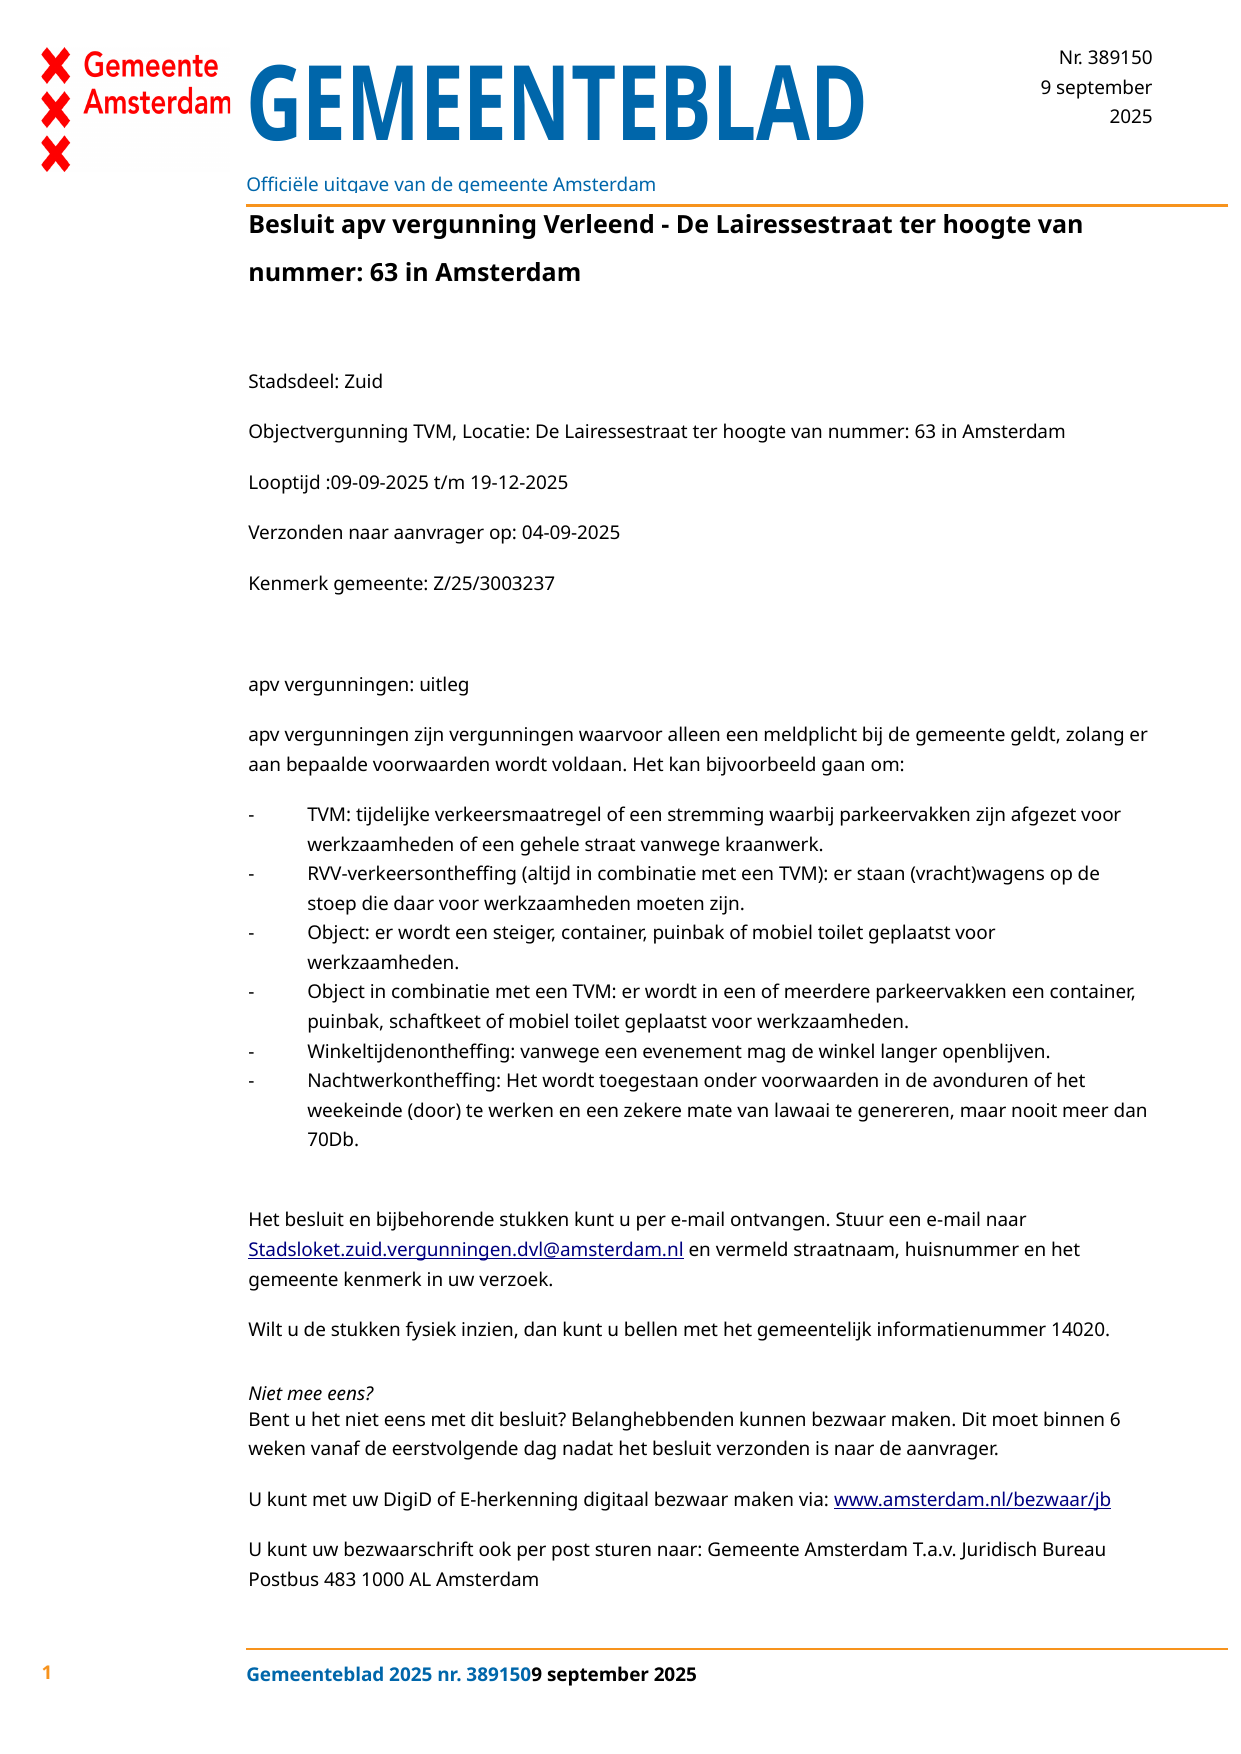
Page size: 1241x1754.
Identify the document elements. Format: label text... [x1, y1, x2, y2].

text Niet mee eens? [248, 1380, 1152, 1406]
text U kunt met uw DigiD of E-herkenning digitaal bezwaar maken via: www.amsterdam.nl/bezwaar/jb [248, 1486, 1152, 1512]
text Stadsdeel: Zuid [248, 368, 1152, 394]
list Object in combinatie met een TVM: er wordt in een of meerdere parkeervakken een container, puinbak, schaftkeet of mobiel toilet geplaatst voor werkzaamheden. [248, 979, 1152, 1034]
text apv vergunningen: uitleg [248, 671, 1152, 697]
list TVM: tijdelijke verkeersmaatregel of een stremming waarbij parkeervakken zijn afgezet voor werkzaamheden of een gehele straat vanwege kraanwerk. [248, 801, 1152, 857]
list Nachtwerkontheffing: Het wordt toegestaan onder voorwaarden in de avonduren of het weekeinde (door) te werken en een zekere mate van lawaai te genereren, maar nooit meer dan 70Db. [248, 1067, 1152, 1152]
text Objectvergunning TVM, Locatie: De Lairessestraat ter hoogte van nummer: 63 in Amsterdam [248, 419, 1152, 444]
list Object: er wordt een steiger, container, puinbak of mobiel toilet geplaatst voor werkzaamheden. [248, 919, 1152, 975]
picture [41, 47, 231, 172]
text Besluit apv vergunning Verleend - De Lairessestraat ter hoogte van nummer: 63 in Amsterdam [248, 207, 1152, 288]
text Looptijd :09-09-2025 t/m 19-12-2025 [248, 469, 1152, 495]
text Bent u het niet eens met dit besluit? Belanghebbenden kunnen bezwaar maken. Dit moet binnen 6 weken vanaf de eerstvolgende dag nadat het besluit verzonden is naar de aanvrager. [248, 1406, 1152, 1461]
text Verzonden naar aanvrager op: 04-09-2025 [248, 519, 1152, 545]
list RVV-verkeersontheffing (altijd in combinatie met een TVM): er staan (vracht)wagens op de stoep die daar voor werkzaamheden moeten zijn. [248, 860, 1152, 916]
text apv vergunningen zijn vergunningen waarvoor alleen een meldplicht bij de gemeente geldt, zolang er aan bepaalde voorwaarden wordt voldaan. Het kan bijvoorbeeld gaan om: [248, 721, 1152, 777]
text Kenmerk gemeente: Z/25/3003237 [248, 570, 1152, 596]
list Winkeltijdenontheffing: vanwege een evenement mag de winkel langer openblijven. [248, 1038, 1152, 1064]
text U kunt uw bezwaarschrift ook per post sturen naar: Gemeente Amsterdam T.a.v. Juridisch Bureau Postbus 483 1000 AL Amsterdam [248, 1536, 1152, 1592]
text Het besluit en bijbehorende stukken kunt u per e-mail ontvangen. Stuur een e-mail naar Stadsloket.zuid.vergunningen.dvl@amsterdam.nl en vermeld straatnaam, huisnummer en het gemeente kenmerk in uw verzoek. [248, 1207, 1152, 1292]
text Wilt u de stukken fysiek inzien, dan kunt u bellen met het gemeentelijk informatienummer 14020. [248, 1316, 1152, 1342]
